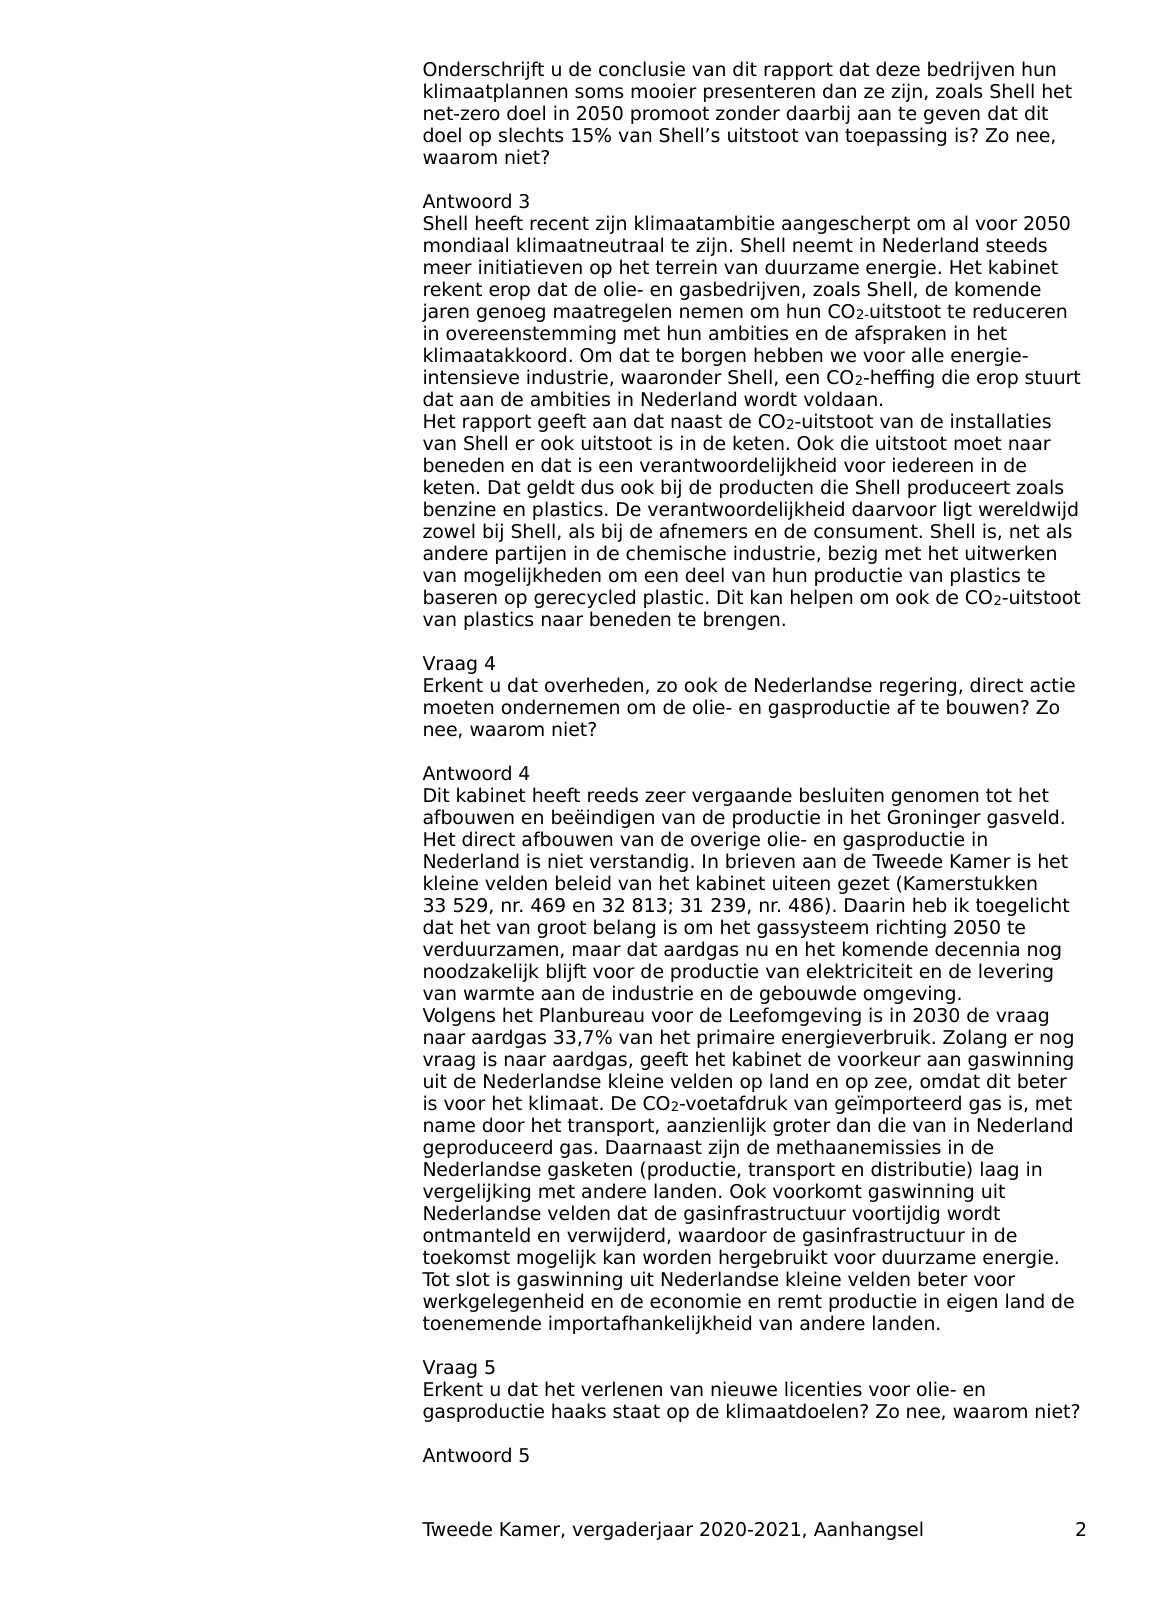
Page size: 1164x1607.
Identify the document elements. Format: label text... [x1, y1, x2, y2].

text Antwoord 3 [422, 191, 1087, 213]
text Erkent u dat het verlenen van nieuwe licenties voor olie- en gasproductie haaks staat op de klimaatdoelen? Zo nee, waarom niet? [422, 1379, 1087, 1423]
text Erkent u dat overheden, zo ook de Nederlandse regering, direct actie moeten ondernemen om de olie- en gasproductie af te bouwen? Zo nee, waarom niet? [422, 675, 1087, 741]
text Vraag 5 [422, 1357, 1087, 1379]
text Antwoord 5 [422, 1445, 1087, 1467]
text Dit kabinet heeft reeds zeer vergaande besluiten genomen tot het afbouwen en beëindigen van de productie in het Groninger gasveld. Het direct afbouwen van de overige olie- en gasproductie in Nederland is niet verstandig. In brieven aan de Tweede Kamer is het kleine velden beleid van het kabinet uiteen gezet (Kamerstukken 33 529, nr. 469 en 32 813; 31 239, nr. 486). Daarin heb ik toegelicht dat het van groot belang is om het gassysteem richting 2050 te verduurzamen, maar dat aardgas nu en het komende decennia nog noodzakelijk blijft voor de productie van elektriciteit en de levering van warmte aan de industrie en de gebouwde omgeving. [422, 785, 1087, 1005]
text Onderschrijft u de conclusie van dit rapport dat deze bedrijven hun klimaatplannen soms mooier presenteren dan ze zijn, zoals Shell het net-zero doel in 2050 promoot zonder daarbij aan te geven dat dit doel op slechts 15% van Shell’s uitstoot van toepassing is? Zo nee, waarom niet? [422, 59, 1087, 169]
text Vraag 4 [422, 653, 1087, 675]
text Volgens het Planbureau voor de Leefomgeving is in 2030 de vraag naar aardgas 33,7% van het primaire energieverbruik. Zolang er nog vraag is naar aardgas, geeft het kabinet de voorkeur aan gaswinning uit de Nederlandse kleine velden op land en op zee, omdat dit beter is voor het klimaat. De CO2-voetafdruk van geïmporteerd gas is, met name door het transport, aanzienlijk groter dan die van in Nederland geproduceerd gas. Daarnaast zijn de methaanemissies in de Nederlandse gasketen (productie, transport en distributie) laag in vergelijking met andere landen. Ook voorkomt gaswinning uit Nederlandse velden dat de gasinfrastructuur voortijdig wordt ontmanteld en verwijderd, waardoor de gasinfrastructuur in de toekomst mogelijk kan worden hergebruikt voor duurzame energie. Tot slot is gaswinning uit Nederlandse kleine velden beter voor werkgelegenheid en de economie en remt productie in eigen land de toenemende importafhankelijkheid van andere landen. [422, 1005, 1087, 1334]
text Het rapport geeft aan dat naast de CO2-uitstoot van de installaties van Shell er ook uitstoot is in de keten. Ook die uitstoot moet naar beneden en dat is een verantwoordelijkheid voor iedereen in de keten. Dat geldt dus ook bij de producten die Shell produceert zoals benzine en plastics. De verantwoordelijkheid daarvoor ligt wereldwijd zowel bij Shell, als bij de afnemers en de consument. Shell is, net als andere partijen in de chemische industrie, bezig met het uitwerken van mogelijkheden om een deel van hun productie van plastics te baseren op gerecycled plastic. Dit kan helpen om ook de CO2-uitstoot van plastics naar beneden te brengen. [422, 411, 1087, 631]
text Antwoord 4 [422, 763, 1087, 785]
text Shell heeft recent zijn klimaatambitie aangescherpt om al voor 2050 mondiaal klimaatneutraal te zijn. Shell neemt in Nederland steeds meer initiatieven op het terrein van duurzame energie. Het kabinet rekent erop dat de olie- en gasbedrijven, zoals Shell, de komende jaren genoeg maatregelen nemen om hun CO2-uitstoot te reduceren in overeenstemming met hun ambities en de afspraken in het klimaatakkoord. Om dat te borgen hebben we voor alle energie-intensieve industrie, waaronder Shell, een CO2-heffing die erop stuurt dat aan de ambities in Nederland wordt voldaan. [422, 213, 1087, 411]
